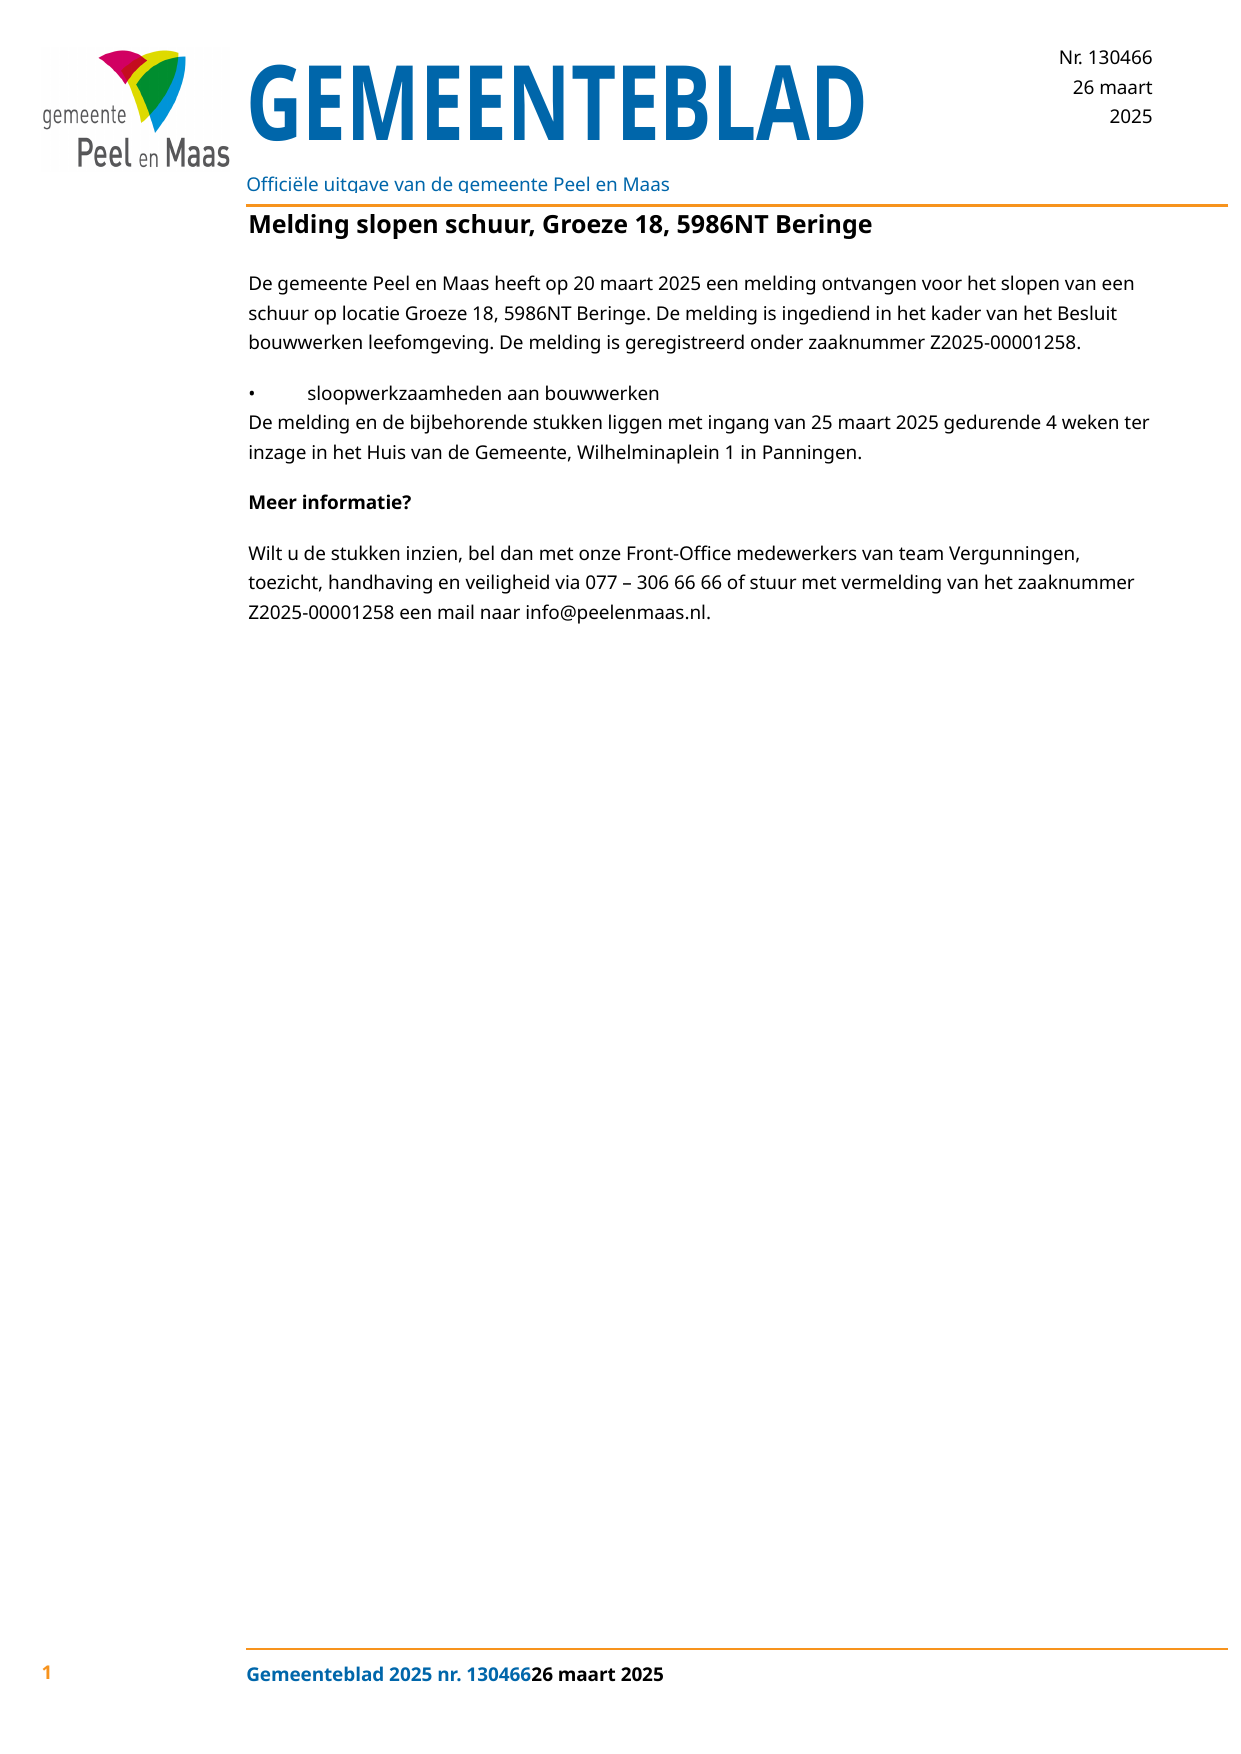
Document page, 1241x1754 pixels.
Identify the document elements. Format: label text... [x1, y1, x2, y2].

text Melding slopen schuur, Groeze 18, 5986NT Beringe [248, 207, 1152, 241]
text Meer informatie? [248, 489, 1152, 515]
list sloopwerkzaamheden aan bouwwerken [248, 380, 1152, 406]
text Wilt u de stukken inzien, bel dan met onze Front-Office medewerkers van team Vergunningen, toezicht, handhaving en veiligheid via 077 – 306 66 66 of stuur met vermelding van het zaaknummer Z2025-00001258 een mail naar info@peelenmaas.nl. [248, 540, 1152, 625]
text De gemeente Peel en Maas heeft op 20 maart 2025 een melding ontvangen voor het slopen van een schuur op locatie Groeze 18, 5986NT Beringe. De melding is ingediend in het kader van het Besluit bouwwerken leefomgeving. De melding is geregistreerd onder zaaknummer Z2025-00001258. [248, 270, 1152, 355]
text De melding en de bijbehorende stukken liggen met ingang van 25 maart 2025 gedurende 4 weken ter inzage in het Huis van de Gemeente, Wilhelminaplein 1 in Panningen. [248, 409, 1152, 465]
picture [41, 47, 231, 172]
